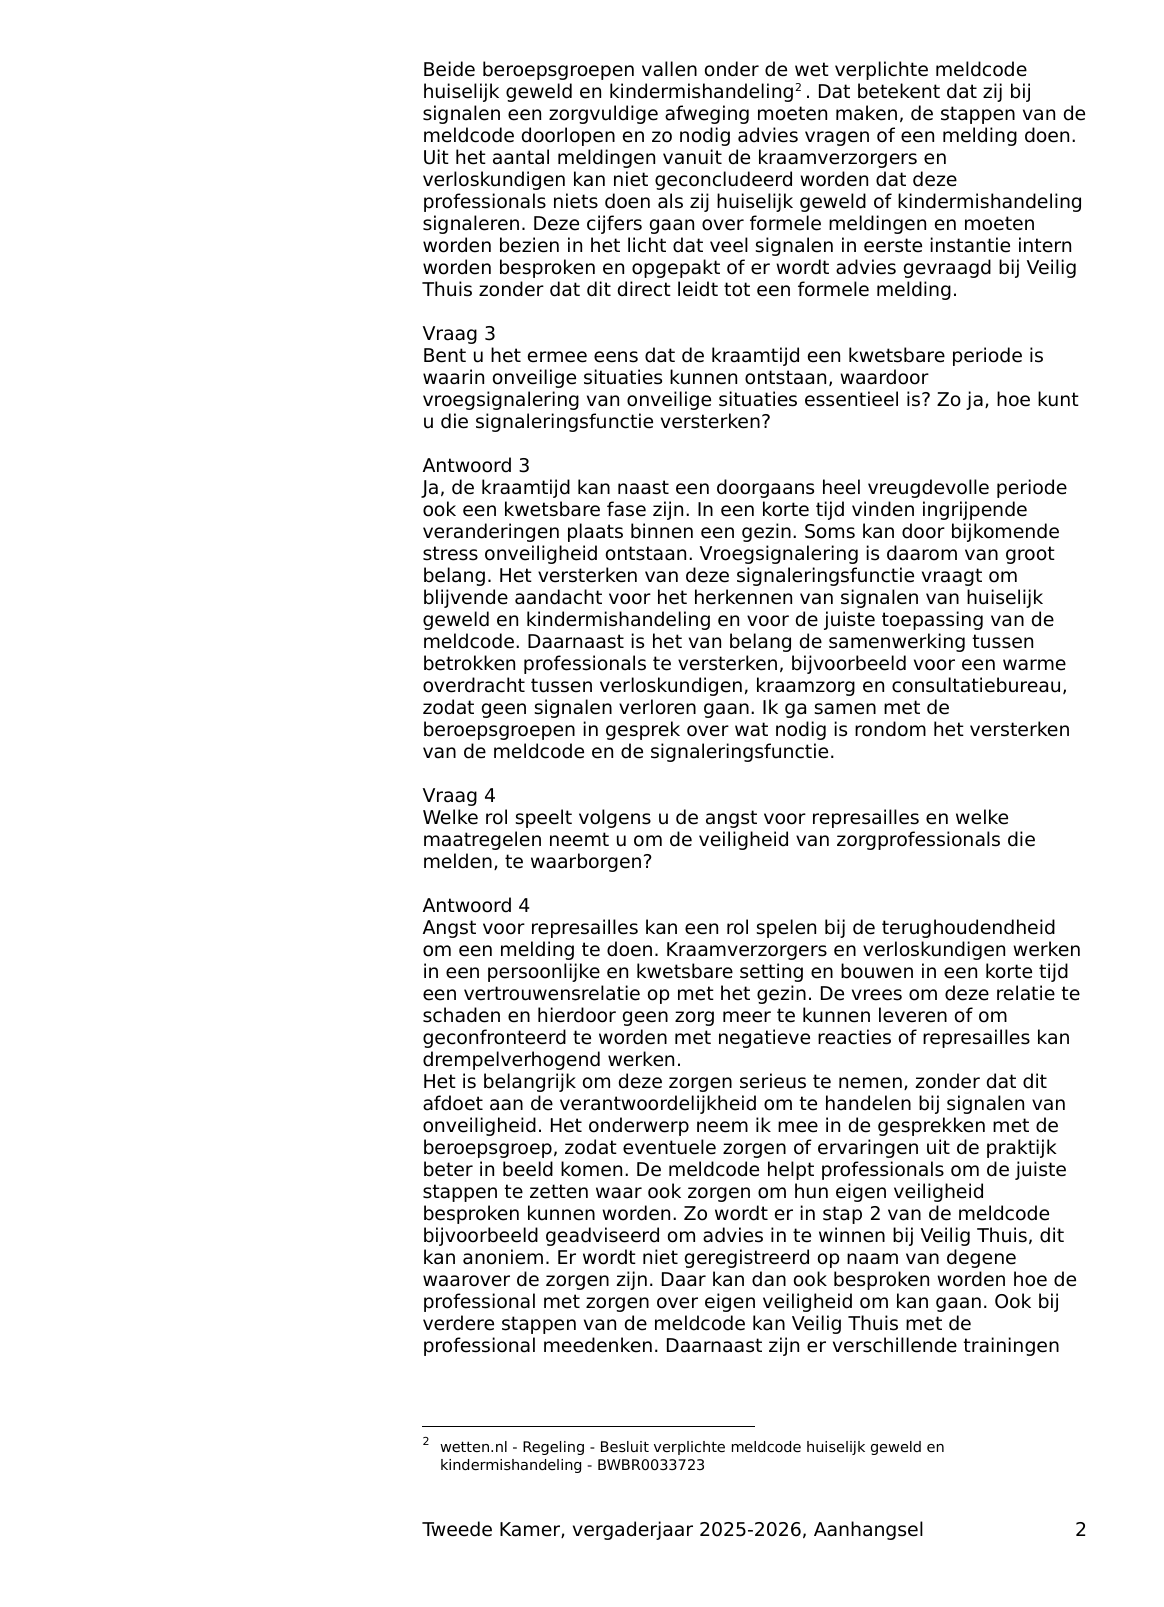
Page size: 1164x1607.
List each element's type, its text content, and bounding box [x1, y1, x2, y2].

text Vraag 4 [422, 785, 1087, 807]
text Beide beroepsgroepen vallen onder de wet verplichte meldcode huiselijk geweld en kindermishandeling. Dat betekent dat zij bij signalen een zorgvuldige afweging moeten maken, de stappen van de meldcode doorlopen en zo nodig advies vragen of een melding doen. [422, 59, 1087, 147]
text wetten.nl - Regeling - Besluit verplichte meldcode huiselijk geweld en kindermishandeling - BWBR0033723 [422, 1435, 1087, 1474]
text Welke rol speelt volgens u de angst voor represailles en welke maatregelen neemt u om de veiligheid van zorgprofessionals die melden, te waarborgen? [422, 807, 1087, 873]
text Vraag 3 [422, 323, 1087, 345]
text Uit het aantal meldingen vanuit de kraamverzorgers en verloskundigen kan niet geconcludeerd worden dat deze professionals niets doen als zij huiselijk geweld of kindermishandeling signaleren. Deze cijfers gaan over formele meldingen en moeten worden bezien in het licht dat veel signalen in eerste instantie intern worden besproken en opgepakt of er wordt advies gevraagd bij Veilig Thuis zonder dat dit direct leidt tot een formele melding. [422, 147, 1087, 301]
text Antwoord 4 [422, 895, 1087, 917]
text Bent u het ermee eens dat de kraamtijd een kwetsbare periode is waarin onveilige situaties kunnen ontstaan, waardoor vroegsignalering van onveilige situaties essentieel is? Zo ja, hoe kunt u die signaleringsfunctie versterken? [422, 345, 1087, 433]
text Ja, de kraamtijd kan naast een doorgaans heel vreugdevolle periode ook een kwetsbare fase zijn. In een korte tijd vinden ingrijpende veranderingen plaats binnen een gezin. Soms kan door bijkomende stress onveiligheid ontstaan. Vroegsignalering is daarom van groot belang. Het versterken van deze signaleringsfunctie vraagt om blijvende aandacht voor het herkennen van signalen van huiselijk geweld en kindermishandeling en voor de juiste toepassing van de meldcode. Daarnaast is het van belang de samenwerking tussen betrokken professionals te versterken, bijvoorbeeld voor een warme overdracht tussen verloskundigen, kraamzorg en consultatiebureau, zodat geen signalen verloren gaan. Ik ga samen met de beroepsgroepen in gesprek over wat nodig is rondom het versterken van de meldcode en de signaleringsfunctie. [422, 477, 1087, 763]
text Het is belangrijk om deze zorgen serieus te nemen, zonder dat dit afdoet aan de verantwoordelijkheid om te handelen bij signalen van onveiligheid. Het onderwerp neem ik mee in de gesprekken met de beroepsgroep, zodat eventuele zorgen of ervaringen uit de praktijk beter in beeld komen. De meldcode helpt professionals om de juiste stappen te zetten waar ook zorgen om hun eigen veiligheid besproken kunnen worden. Zo wordt er in stap 2 van de meldcode bijvoorbeeld geadviseerd om advies in te winnen bij Veilig Thuis, dit kan anoniem. Er wordt niet geregistreerd op naam van degene waarover de zorgen zijn. Daar kan dan ook besproken worden hoe de professional met zorgen over eigen veiligheid om kan gaan. Ook bij verdere stappen van de meldcode kan Veilig Thuis met de professional meedenken. Daarnaast zijn er verschillende trainingen [422, 1071, 1087, 1357]
text Antwoord 3 [422, 455, 1087, 477]
text Angst voor represailles kan een rol spelen bij de terughoudendheid om een melding te doen. Kraamverzorgers en verloskundigen werken in een persoonlijke en kwetsbare setting en bouwen in een korte tijd een vertrouwensrelatie op met het gezin. De vrees om deze relatie te schaden en hierdoor geen zorg meer te kunnen leveren of om geconfronteerd te worden met negatieve reacties of represailles kan drempelverhogend werken. [422, 917, 1087, 1071]
